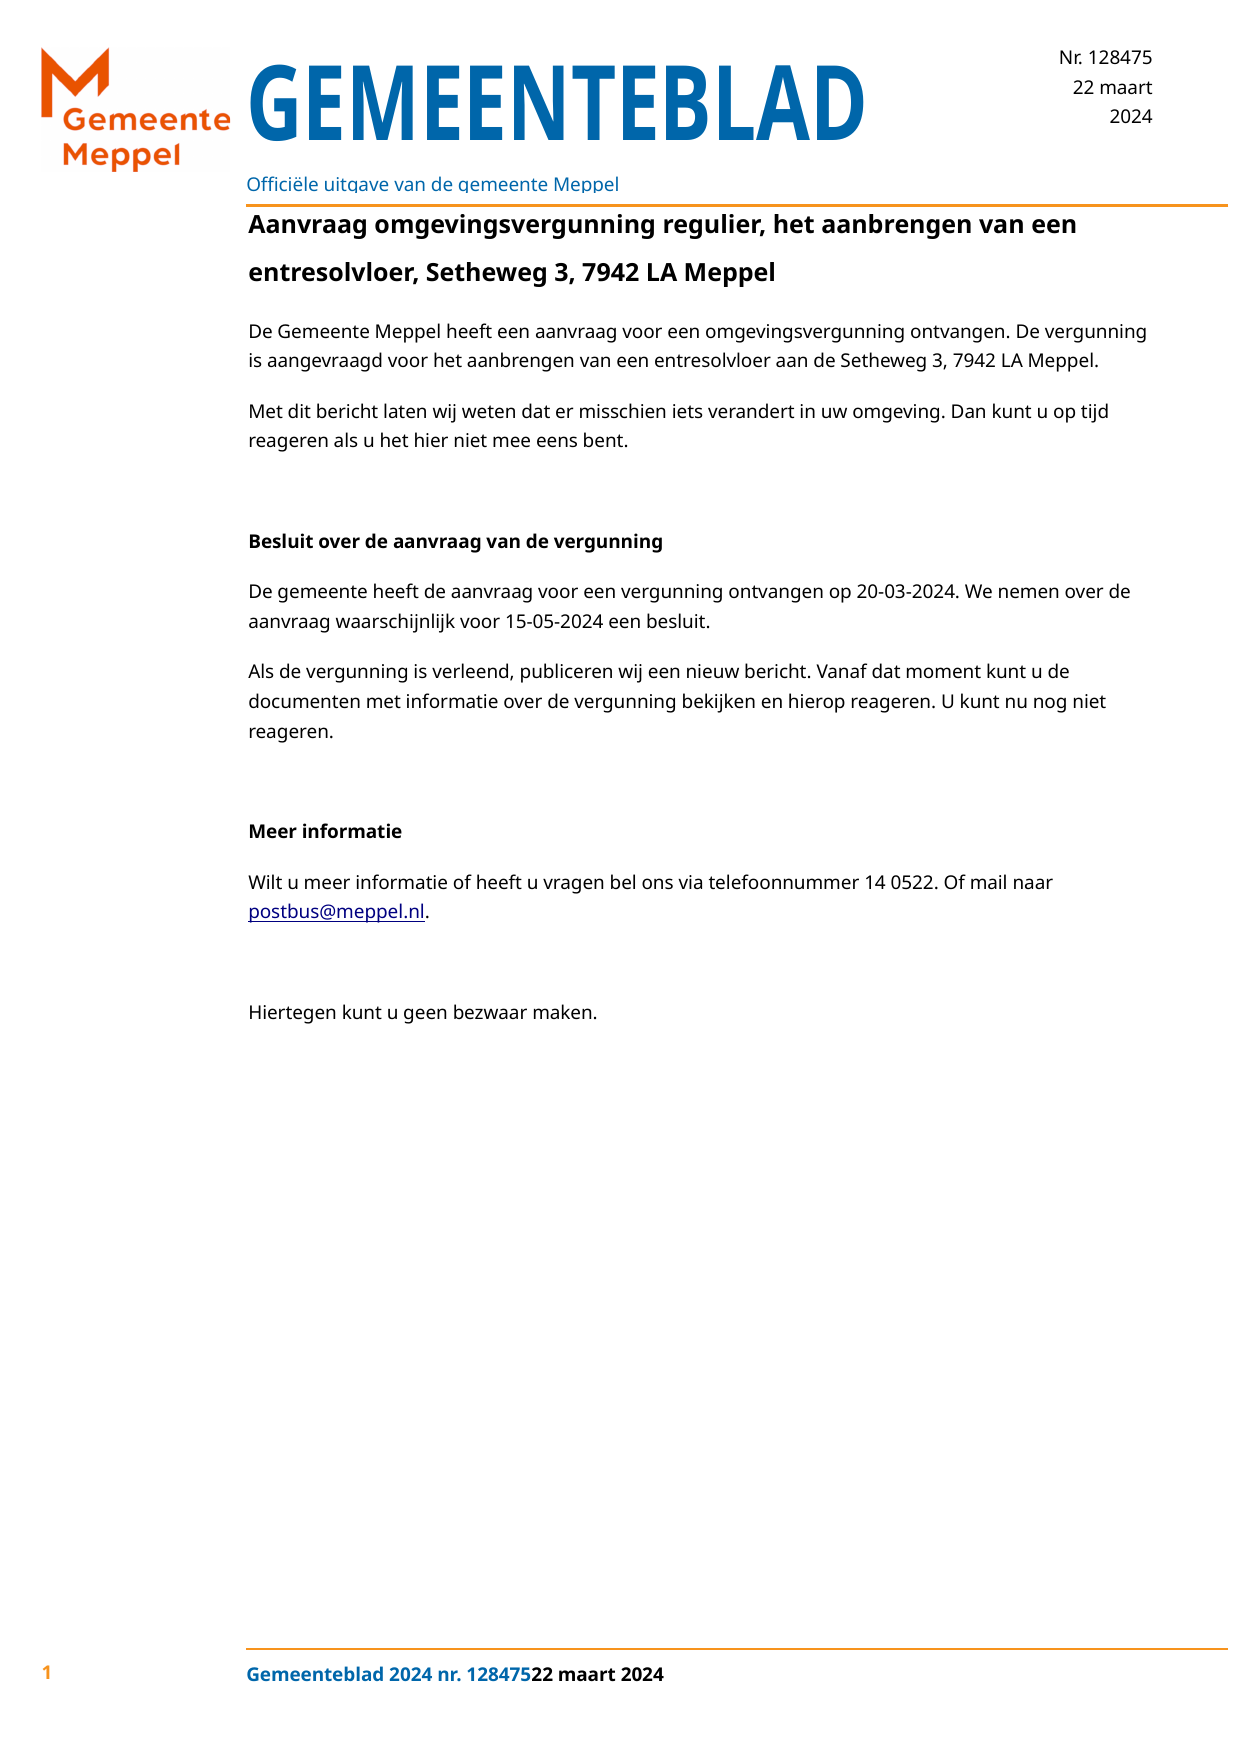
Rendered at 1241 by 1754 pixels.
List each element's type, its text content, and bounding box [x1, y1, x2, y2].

text Aanvraag omgevingsvergunning regulier, het aanbrengen van een entresolvloer, Setheweg 3, 7942 LA Meppel [248, 207, 1152, 288]
text Meer informatie [248, 819, 1152, 844]
text Hiertegen kunt u geen bezwaar maken. [248, 999, 1152, 1025]
picture [41, 47, 231, 172]
text De Gemeente Meppel heeft een aanvraag voor een omgevingsvergunning ontvangen. De vergunning is aangevraagd voor het aanbrengen van een entresolvloer aan de Setheweg 3, 7942 LA Meppel. [248, 318, 1152, 373]
text Als de vergunning is verleend, publiceren wij een nieuw bericht. Vanaf dat moment kunt u de documenten met informatie over de vergunning bekijken en hierop reageren. U kunt nu nog niet reageren. [248, 659, 1152, 744]
text Met dit bericht laten wij weten dat er misschien iets verandert in uw omgeving. Dan kunt u op tijd reageren als u het hier niet mee eens bent. [248, 398, 1152, 453]
text Besluit over de aanvraag van de vergunning [248, 528, 1152, 554]
text De gemeente heeft de aanvraag voor een vergunning ontvangen op 20-03-2024. We nemen over de aanvraag waarschijnlijk voor 15-05-2024 een besluit. [248, 579, 1152, 634]
text Wilt u meer informatie of heeft u vragen bel ons via telefoonnummer 14 0522. Of mail naar postbus@meppel.nl. [248, 869, 1152, 924]
